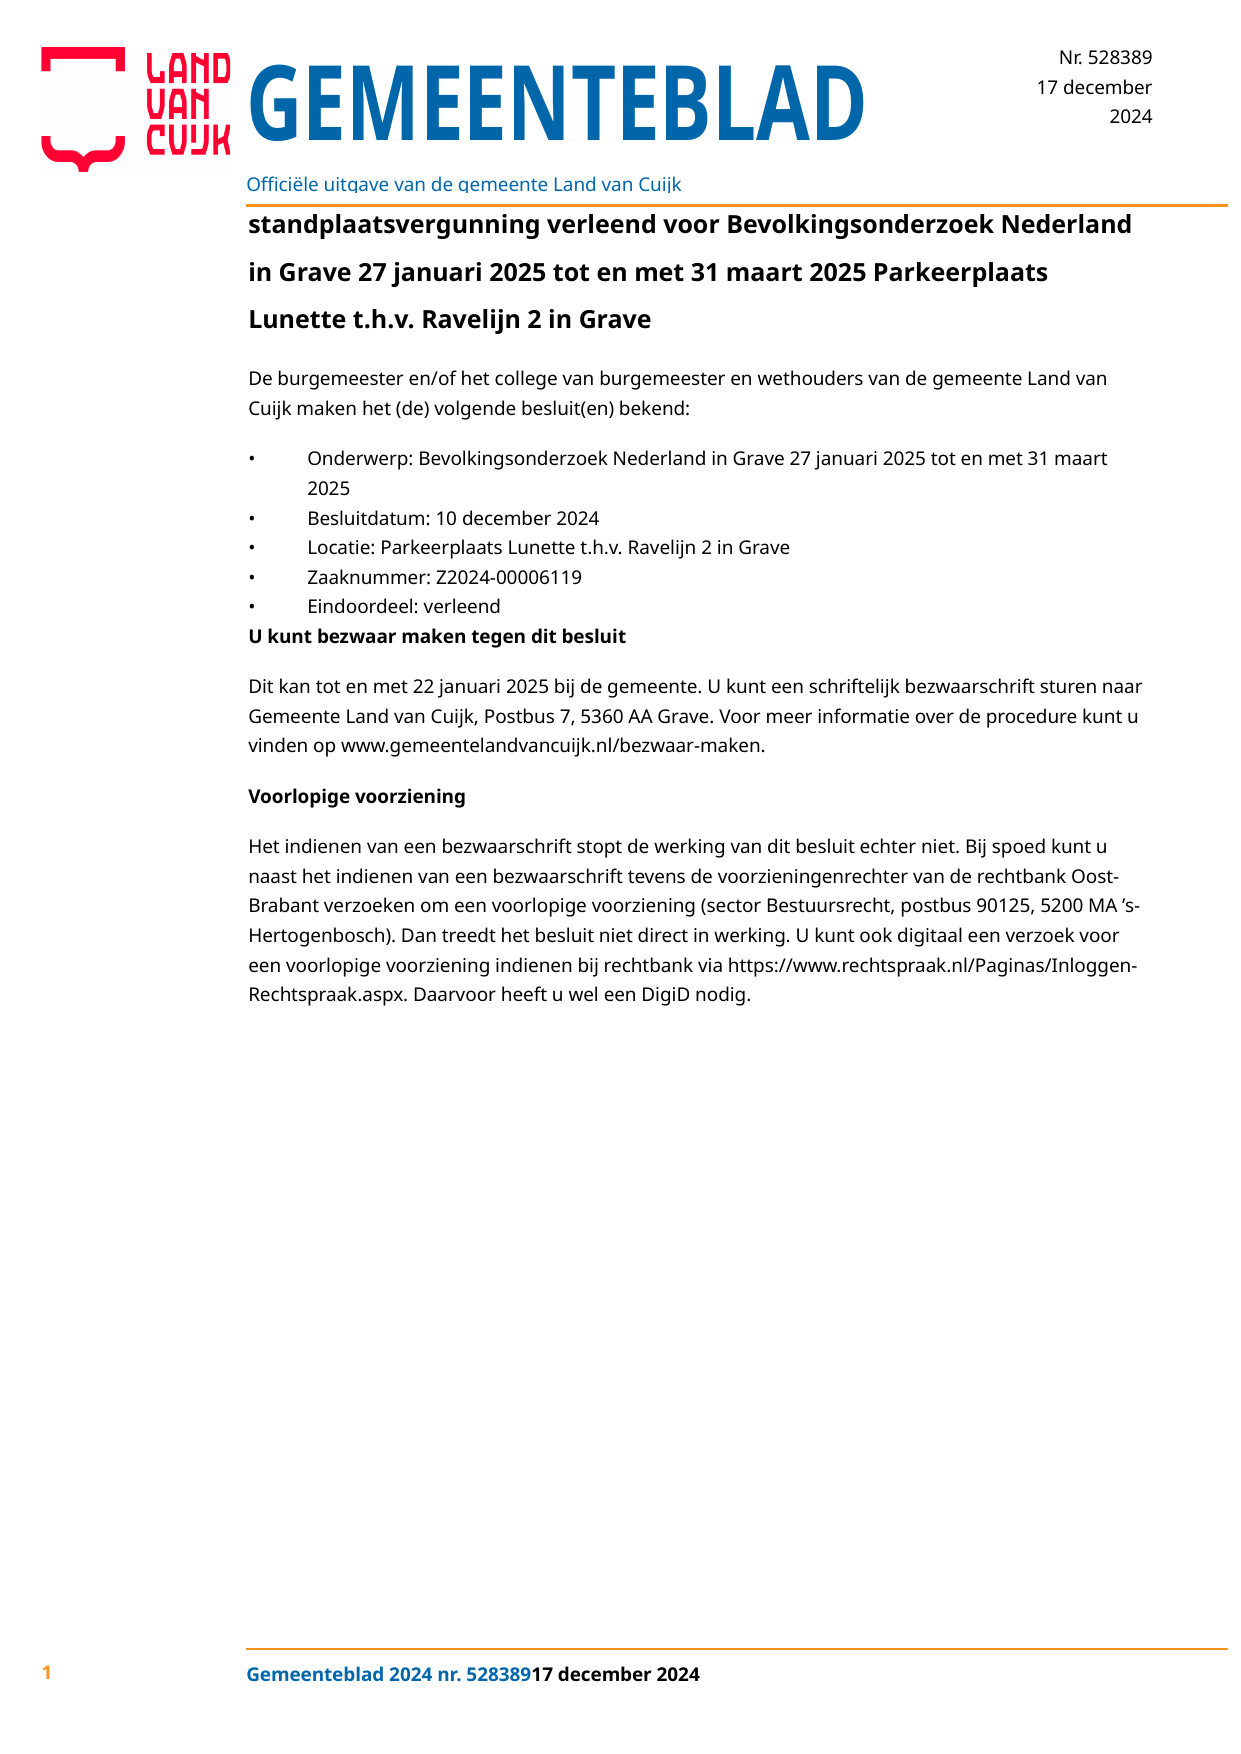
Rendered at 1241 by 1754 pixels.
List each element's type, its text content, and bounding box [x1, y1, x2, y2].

text Dit kan tot en met 22 januari 2025 bij de gemeente. U kunt een schriftelijk bezwaarschrift sturen naar Gemeente Land van Cuijk, Postbus 7, 5360 AA Grave. Voor meer informatie over de procedure kunt u vinden op www.gemeentelandvancuijk.nl/bezwaar-maken. [248, 673, 1152, 758]
text De burgemeester en/of het college van burgemeester en wethouders van de gemeente Land van Cuijk maken het (de) volgende besluit(en) bekend: [248, 366, 1152, 421]
list Eindoordeel: verleend [248, 593, 1152, 619]
text Het indienen van een bezwaarschrift stopt de werking van dit besluit echter niet. Bij spoed kunt u naast het indienen van een bezwaarschrift tevens de voorzieningenrechter van de rechtbank Oost-Brabant verzoeken om een voorlopige voorziening (sector Bestuursrecht, postbus 90125, 5200 MA ’s-Hertogenbosch). Dan treedt het besluit niet direct in werking. U kunt ook digitaal een verzoek voor een voorlopige voorziening indienen bij rechtbank via https://www.rechtspraak.nl/Paginas/Inloggen-Rechtspraak.aspx. Daarvoor heeft u wel een DigiD nodig. [248, 833, 1152, 1007]
text U kunt bezwaar maken tegen dit besluit [248, 623, 1152, 649]
list Onderwerp: Bevolkingsonderzoek Nederland in Grave 27 januari 2025 tot en met 31 maart 2025 [248, 446, 1152, 501]
picture [41, 47, 231, 172]
list Besluitdatum: 10 december 2024 [248, 505, 1152, 530]
list Zaaknummer: Z2024-00006119 [248, 564, 1152, 589]
text standplaatsvergunning verleend voor Bevolkingsonderzoek Nederland in Grave 27 januari 2025 tot en met 31 maart 2025 Parkeerplaats Lunette t.h.v. Ravelijn 2 in Grave [248, 207, 1152, 336]
text Voorlopige voorziening [248, 783, 1152, 809]
list Locatie: Parkeerplaats Lunette t.h.v. Ravelijn 2 in Grave [248, 534, 1152, 560]
